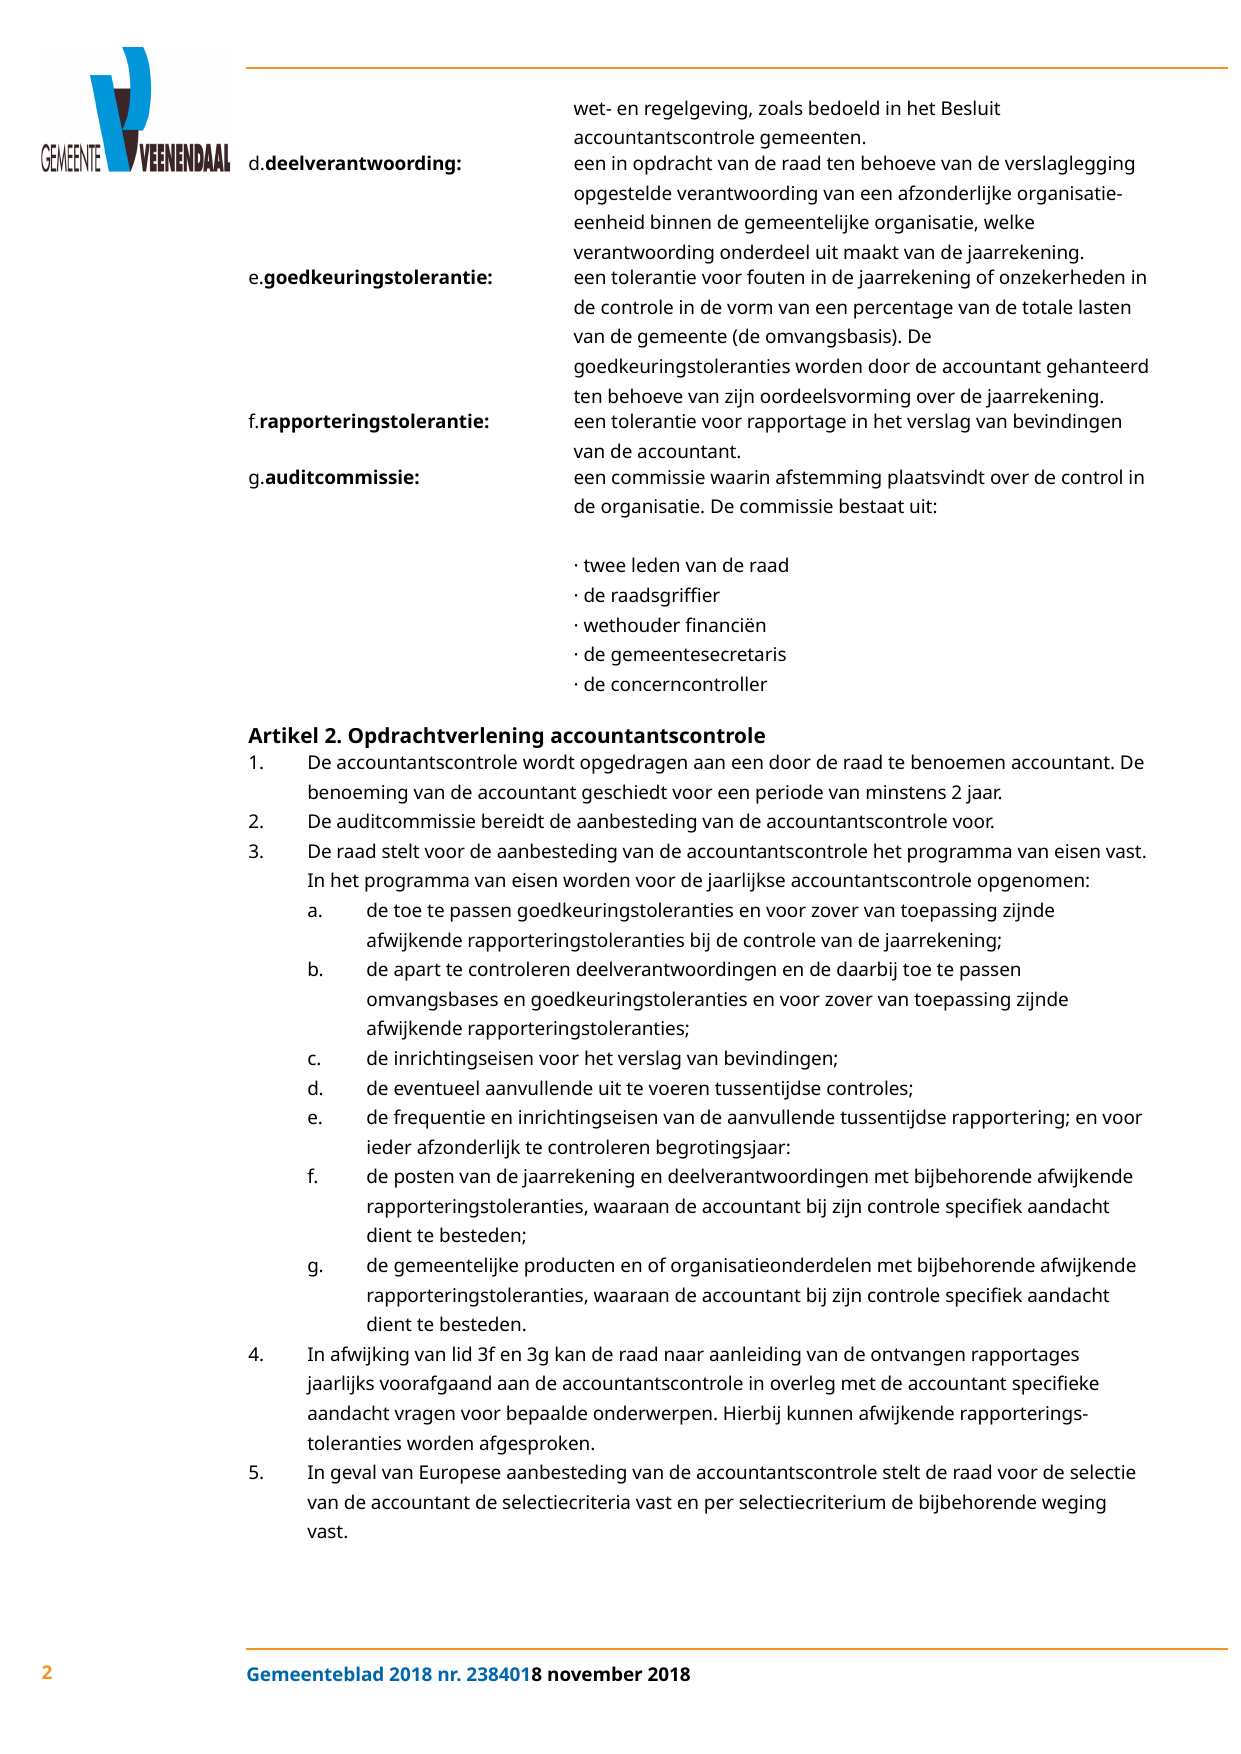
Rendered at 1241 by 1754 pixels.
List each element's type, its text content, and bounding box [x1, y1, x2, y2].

list de eventueel aanvullende uit te voeren tussentijdse controles; [307, 1075, 1152, 1100]
list De raad stelt voor de aanbesteding van de accountantscontrole het programma van eisen vast. In het programma van eisen worden voor de jaarlijkse accountantscontrole opgenomen: [248, 838, 1152, 893]
text Artikel 2. Opdrachtverlening accountantscontrole [248, 721, 1152, 749]
list de posten van de jaarrekening en deelverantwoordingen met bijbehorende afwijkende rapporteringstoleranties, waaraan de accountant bij zijn controle specifiek aandacht dient te besteden; [307, 1163, 1152, 1248]
list In afwijking van lid 3f en 3g kan de raad naar aanleiding van de ontvangen rapportages jaarlijks voorafgaand aan de accountantscontrole in overleg met de accountant specifieke aandacht vragen voor bepaalde onderwerpen. Hierbij kunnen afwijkende rapporterings-toleranties worden afgesproken. [248, 1341, 1152, 1455]
table_cell f.rapporteringstolerantie: [248, 409, 573, 464]
picture [41, 47, 130, 172]
list de toe te passen goedkeuringstoleranties en voor zover van toepassing zijnde afwijkende rapporteringstoleranties bij de controle van de jaarrekening; [307, 897, 1152, 952]
list de frequentie en inrichtingseisen van de aanvullende tussentijdse rapportering; en voor ieder afzonderlijk te controleren begrotingsjaar: [307, 1104, 1152, 1159]
table_cell een tolerantie voor rapportage in het verslag van bevindingen van de accountant. [573, 409, 1152, 464]
list de gemeentelijke producten en of organisatieonderdelen met bijbehorende afwijkende rapporteringstoleranties, waaraan de accountant bij zijn controle specifiek aandacht dient te besteden. [307, 1252, 1152, 1337]
table_cell een tolerantie voor fouten in de jaarrekening of onzekerheden in de controle in de vorm van een percentage van de totale lasten van de gemeente (de omvangsbasis). De goedkeuringstoleranties worden door de accountant gehanteerd ten behoeve van zijn oordeelsvorming over de jaarrekening. [573, 265, 1152, 409]
list In geval van Europese aanbesteding van de accountantscontrole stelt de raad voor de selectie van de accountant de selectiecriteria vast en per selectiecriterium de bijbehorende weging vast. [248, 1459, 1152, 1544]
table_cell wet- en regelgeving, zoals bedoeld in het Besluit accountantscontrole gemeenten. [573, 95, 1152, 150]
table_cell een commissie waarin afstemming plaatsvindt over de control in de organisatie. De commissie bestaat uit: · twee leden van de raad · de raadsgriffier · wethouder financiën · de gemeentesecretaris · de concerncontroller [573, 464, 1152, 697]
table_cell e.goedkeuringstolerantie: [248, 265, 573, 409]
list De accountantscontrole wordt opgedragen aan een door de raad te benoemen accountant. De benoeming van de accountant geschiedt voor een periode van minstens 2 jaar. [248, 749, 1152, 804]
picture [123, 47, 231, 172]
list de apart te controleren deelverantwoordingen en de daarbij toe te passen omvangsbases en goedkeuringstoleranties en voor zover van toepassing zijnde afwijkende rapporteringstoleranties; [307, 956, 1152, 1041]
list De auditcommissie bereidt de aanbesteding van de accountantscontrole voor. [248, 808, 1152, 834]
table_cell [248, 95, 573, 150]
list de inrichtingseisen voor het verslag van bevindingen; [307, 1045, 1152, 1071]
table_cell een in opdracht van de raad ten behoeve van de verslaglegging opgestelde verantwoording van een afzonderlijke organisatie-eenheid binnen de gemeentelijke organisatie, welke verantwoording onderdeel uit maakt van de jaarrekening. [573, 150, 1152, 264]
table_cell d.deelverantwoording: [248, 150, 573, 264]
table_cell g.auditcommissie: [248, 464, 573, 697]
